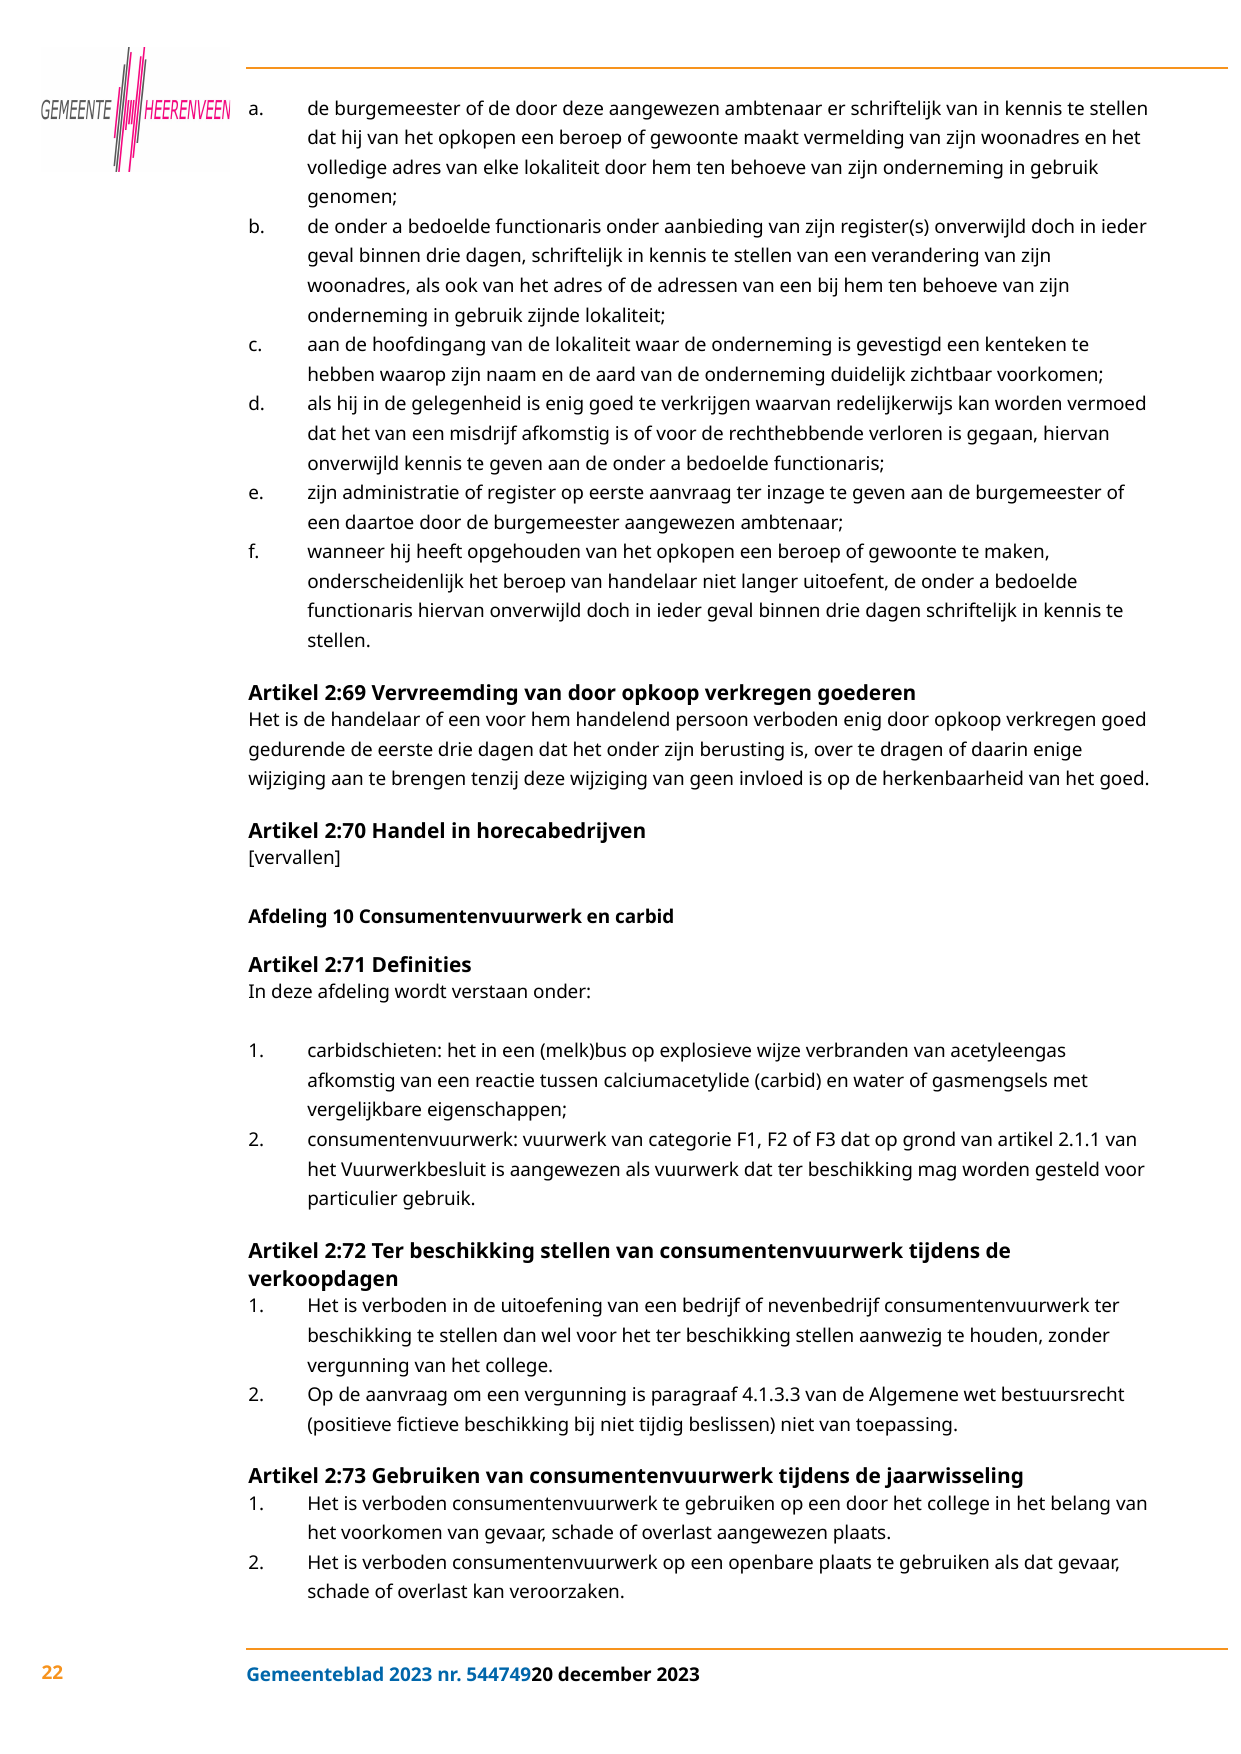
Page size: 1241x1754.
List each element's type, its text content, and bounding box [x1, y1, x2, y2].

list de burgemeester of de door deze aangewezen ambtenaar er schriftelijk van in kennis te stellen dat hij van het opkopen een beroep of gewoonte maakt vermelding van zijn woonadres en het volledige adres van elke lokaliteit door hem ten behoeve van zijn onderneming in gebruik genomen; [248, 95, 1152, 209]
list aan de hoofdingang van de lokaliteit waar de onderneming is gevestigd een kenteken te hebben waarop zijn naam en de aard van de onderneming duidelijk zichtbaar voorkomen; [248, 331, 1152, 387]
list als hij in de gelegenheid is enig goed te verkrijgen waarvan redelijkerwijs kan worden vermoed dat het van een misdrijf afkomstig is of voor de rechthebbende verloren is gegaan, hiervan onverwijld kennis te geven aan de onder a bedoelde functionaris; [248, 391, 1152, 476]
list Het is verboden in de uitoefening van een bedrijf of nevenbedrijf consumentenvuurwerk ter beschikking te stellen dan wel voor het ter beschikking stellen aanwezig te houden, zonder vergunning van het college. [248, 1293, 1152, 1378]
text Artikel 2:72 Ter beschikking stellen van consumentenvuurwerk tijdens de verkoopdagen [248, 1236, 1152, 1293]
list carbidschieten: het in een (melk)bus op explosieve wijze verbranden van acetyleengas afkomstig van een reactie tussen calciumacetylide (carbid) en water of gasmengsels met vergelijkbare eigenschappen; [248, 1037, 1152, 1122]
list Het is verboden consumentenvuurwerk te gebruiken op een door het college in het belang van het voorkomen van gevaar, schade of overlast aangewezen plaats. [248, 1490, 1152, 1545]
list Het is verboden consumentenvuurwerk op een openbare plaats te gebruiken als dat gevaar, schade of overlast kan veroorzaken. [248, 1549, 1152, 1604]
list zijn administratie of register op eerste aanvraag ter inzage te geven aan de burgemeester of een daartoe door de burgemeester aangewezen ambtenaar; [248, 479, 1152, 535]
text Artikel 2:73 Gebruiken van consumentenvuurwerk tijdens de jaarwisseling [248, 1461, 1152, 1490]
list Op de aanvraag om een vergunning is paragraaf 4.1.3.3 van de Algemene wet bestuursrecht (positieve fictieve beschikking bij niet tijdig beslissen) niet van toepassing. [248, 1381, 1152, 1437]
text Artikel 2:69 Vervreemding van door opkoop verkregen goederen [248, 678, 1152, 706]
list wanneer hij heeft opgehouden van het opkopen een beroep of gewoonte te maken, onderscheidenlijk het beroep van handelaar niet langer uitoefent, de onder a bedoelde functionaris hiervan onverwijld doch in ieder geval binnen drie dagen schriftelijk in kennis te stellen. [248, 538, 1152, 653]
list consumentenvuurwerk: vuurwerk van categorie F1, F2 of F3 dat op grond van artikel 2.1.1 van het Vuurwerkbesluit is aangewezen als vuurwerk dat ter beschikking mag worden gesteld voor particulier gebruik. [248, 1126, 1152, 1211]
list de onder a bedoelde functionaris onder aanbieding van zijn register(s) onverwijld doch in ieder geval binnen drie dagen, schriftelijk in kennis te stellen van een verandering van zijn woonadres, als ook van het adres of de adressen van een bij hem ten behoeve van zijn onderneming in gebruik zijnde lokaliteit; [248, 213, 1152, 328]
text Afdeling 10 Consumentenvuurwerk en carbid [248, 903, 1152, 929]
text In deze afdeling wordt verstaan onder: [248, 978, 1152, 1004]
text Artikel 2:71 Definities [248, 950, 1152, 978]
text [vervallen] [248, 844, 1152, 870]
text Artikel 2:70 Handel in horecabedrijven [248, 816, 1152, 844]
text Het is de handelaar of een voor hem handelend persoon verboden enig door opkoop verkregen goed gedurende de eerste drie dagen dat het onder zijn berusting is, over te dragen of daarin enige wijziging aan te brengen tenzij deze wijziging van geen invloed is op de herkenbaarheid van het goed. [248, 706, 1152, 791]
picture [41, 47, 231, 172]
